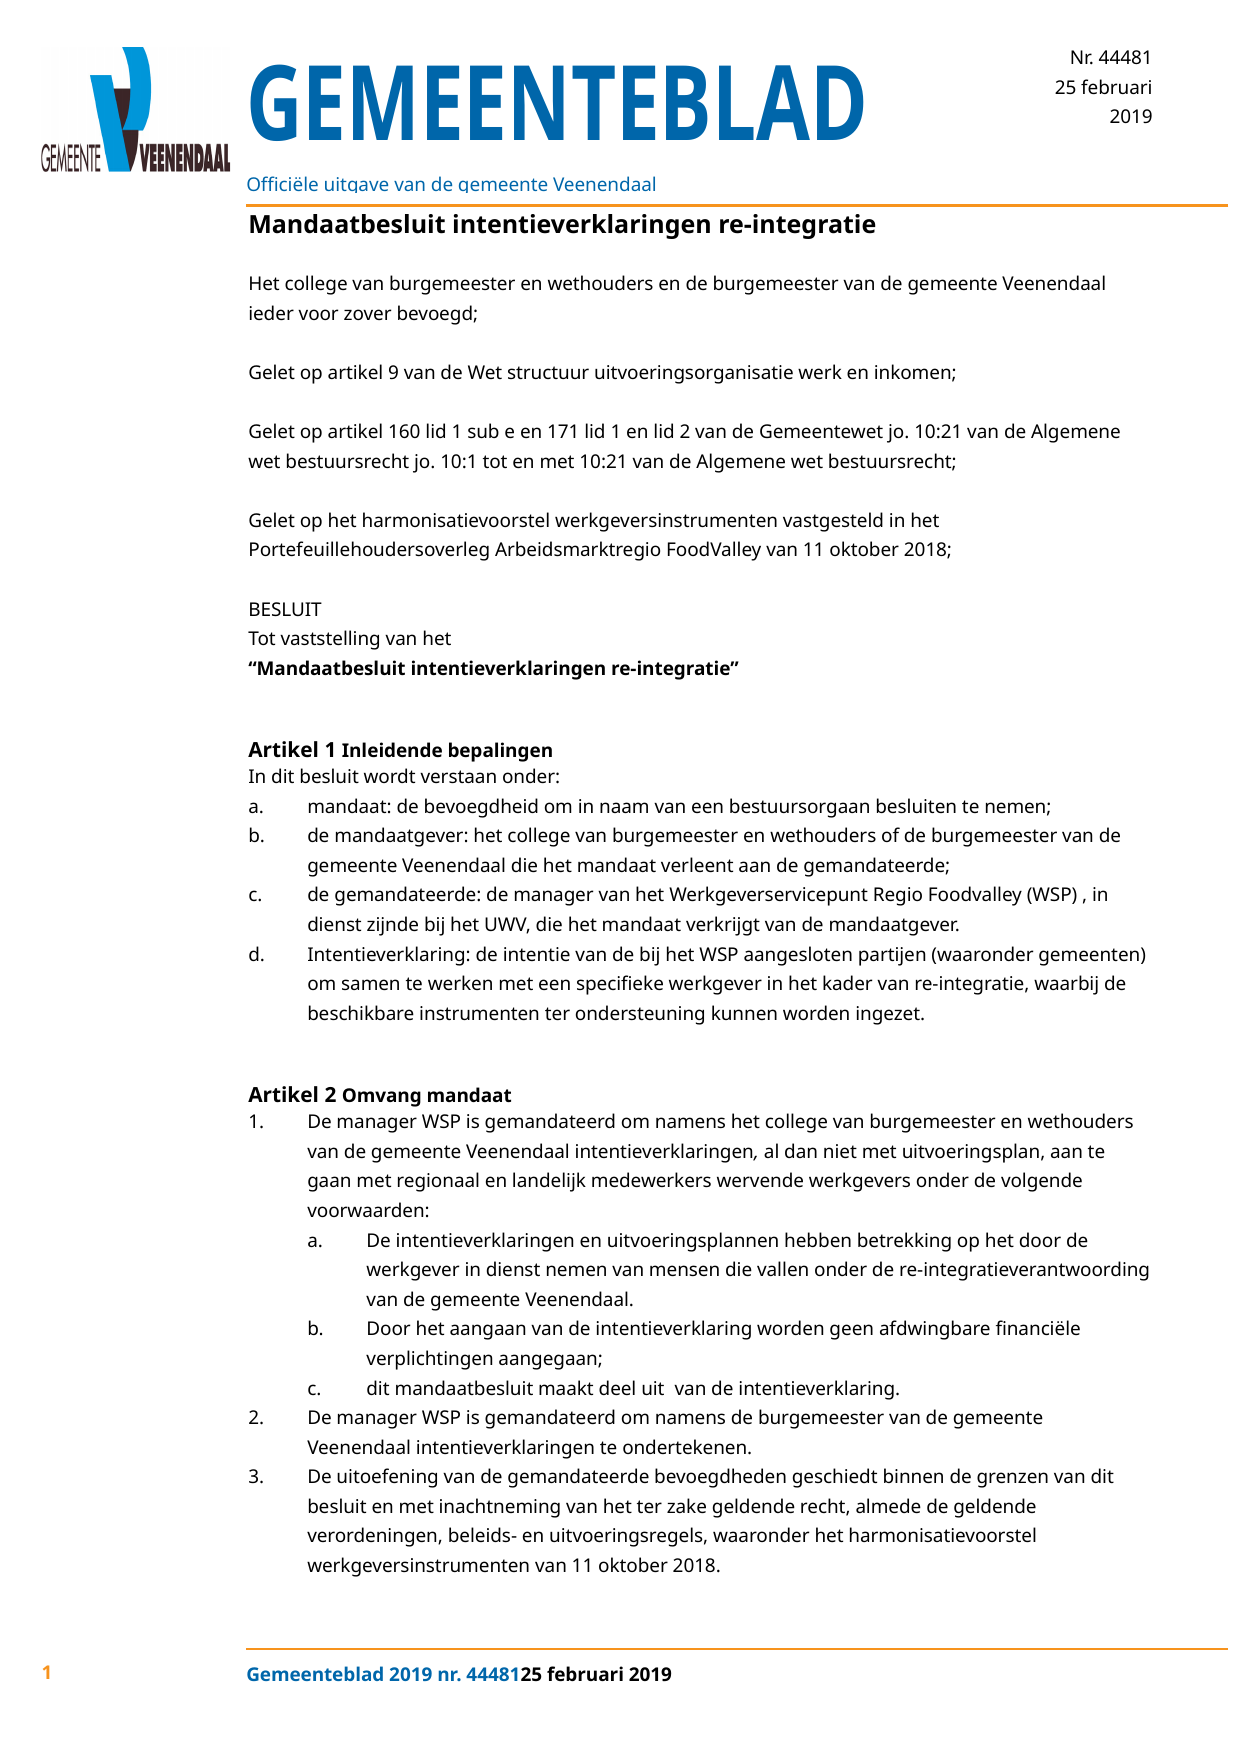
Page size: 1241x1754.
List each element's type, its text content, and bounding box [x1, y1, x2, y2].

text Tot vaststelling van het [248, 625, 1152, 651]
list De manager WSP is gemandateerd om namens de burgemeester van de gemeente Veenendaal intentieverklaringen te ondertekenen. [248, 1404, 1152, 1459]
list Intentieverklaring: de intentie van de bij het WSP aangesloten partijen (waaronder gemeenten) om samen te werken met een specifieke werkgever in het kader van re-integratie, waarbij de beschikbare instrumenten ter ondersteuning kunnen worden ingezet. [248, 941, 1152, 1026]
text In dit besluit wordt verstaan onder: [248, 763, 1152, 789]
text Het college van burgemeester en wethouders en de burgemeester van de gemeente Veenendaal ieder voor zover bevoegd; [248, 270, 1152, 326]
list Door het aangaan van de intentieverklaring worden geen afdwingbare financiële verplichtingen aangegaan; [307, 1316, 1152, 1371]
list de mandaatgever: het college van burgemeester en wethouders of de burgemeester van de gemeente Veenendaal die het mandaat verleent aan de gemandateerde; [248, 822, 1152, 878]
text Gelet op het harmonisatievoorstel werkgeversinstrumenten vastgesteld in het Portefeuillehoudersoverleg Arbeidsmarktregio FoodValley van 11 oktober 2018; [248, 507, 1152, 562]
list mandaat: de bevoegdheid om in naam van een bestuursorgaan besluiten te nemen; [248, 793, 1152, 819]
list de gemandateerde: de manager van het Werkgeverservicepunt Regio Foodvalley (WSP) , in dienst zijnde bij het UWV, die het mandaat verkrijgt van de mandaatgever. [248, 882, 1152, 937]
picture [123, 47, 231, 172]
text “Mandaatbesluit intentieverklaringen re-integratie” [248, 655, 1152, 681]
text Artikel 1 Inleidende bepalingen [248, 735, 1152, 763]
list De intentieverklaringen en uitvoeringsplannen hebben betrekking op het door de werkgever in dienst nemen van mensen die vallen onder de re-integratieverantwoording van de gemeente Veenendaal. [307, 1227, 1152, 1312]
text Artikel 2 Omvang mandaat [248, 1080, 1152, 1108]
text Gelet op artikel 9 van de Wet structuur uitvoeringsorganisatie werk en inkomen; [248, 359, 1152, 385]
text Gelet op artikel 160 lid 1 sub e en 171 lid 1 en lid 2 van de Gemeentewet jo. 10:21 van de Algemene wet bestuursrecht jo. 10:1 tot en met 10:21 van de Algemene wet bestuursrecht; [248, 418, 1152, 473]
picture [41, 47, 130, 172]
list De manager WSP is gemandateerd om namens het college van burgemeester en wethouders van de gemeente Veenendaal intentieverklaringen, al dan niet met uitvoeringsplan, aan te gaan met regionaal en landelijk medewerkers wervende werkgevers onder de volgende voorwaarden: [248, 1108, 1152, 1223]
text BESLUIT [248, 596, 1152, 621]
text Mandaatbesluit intentieverklaringen re-integratie [248, 207, 1152, 241]
list dit mandaatbesluit maakt deel uit van de intentieverklaring. [307, 1375, 1152, 1400]
list De uitoefening van de gemandateerde bevoegdheden geschiedt binnen de grenzen van dit besluit en met inachtneming van het ter zake geldende recht, almede de geldende verordeningen, beleids- en uitvoeringsregels, waaronder het harmonisatievoorstel werkgeversinstrumenten van 11 oktober 2018. [248, 1463, 1152, 1578]
